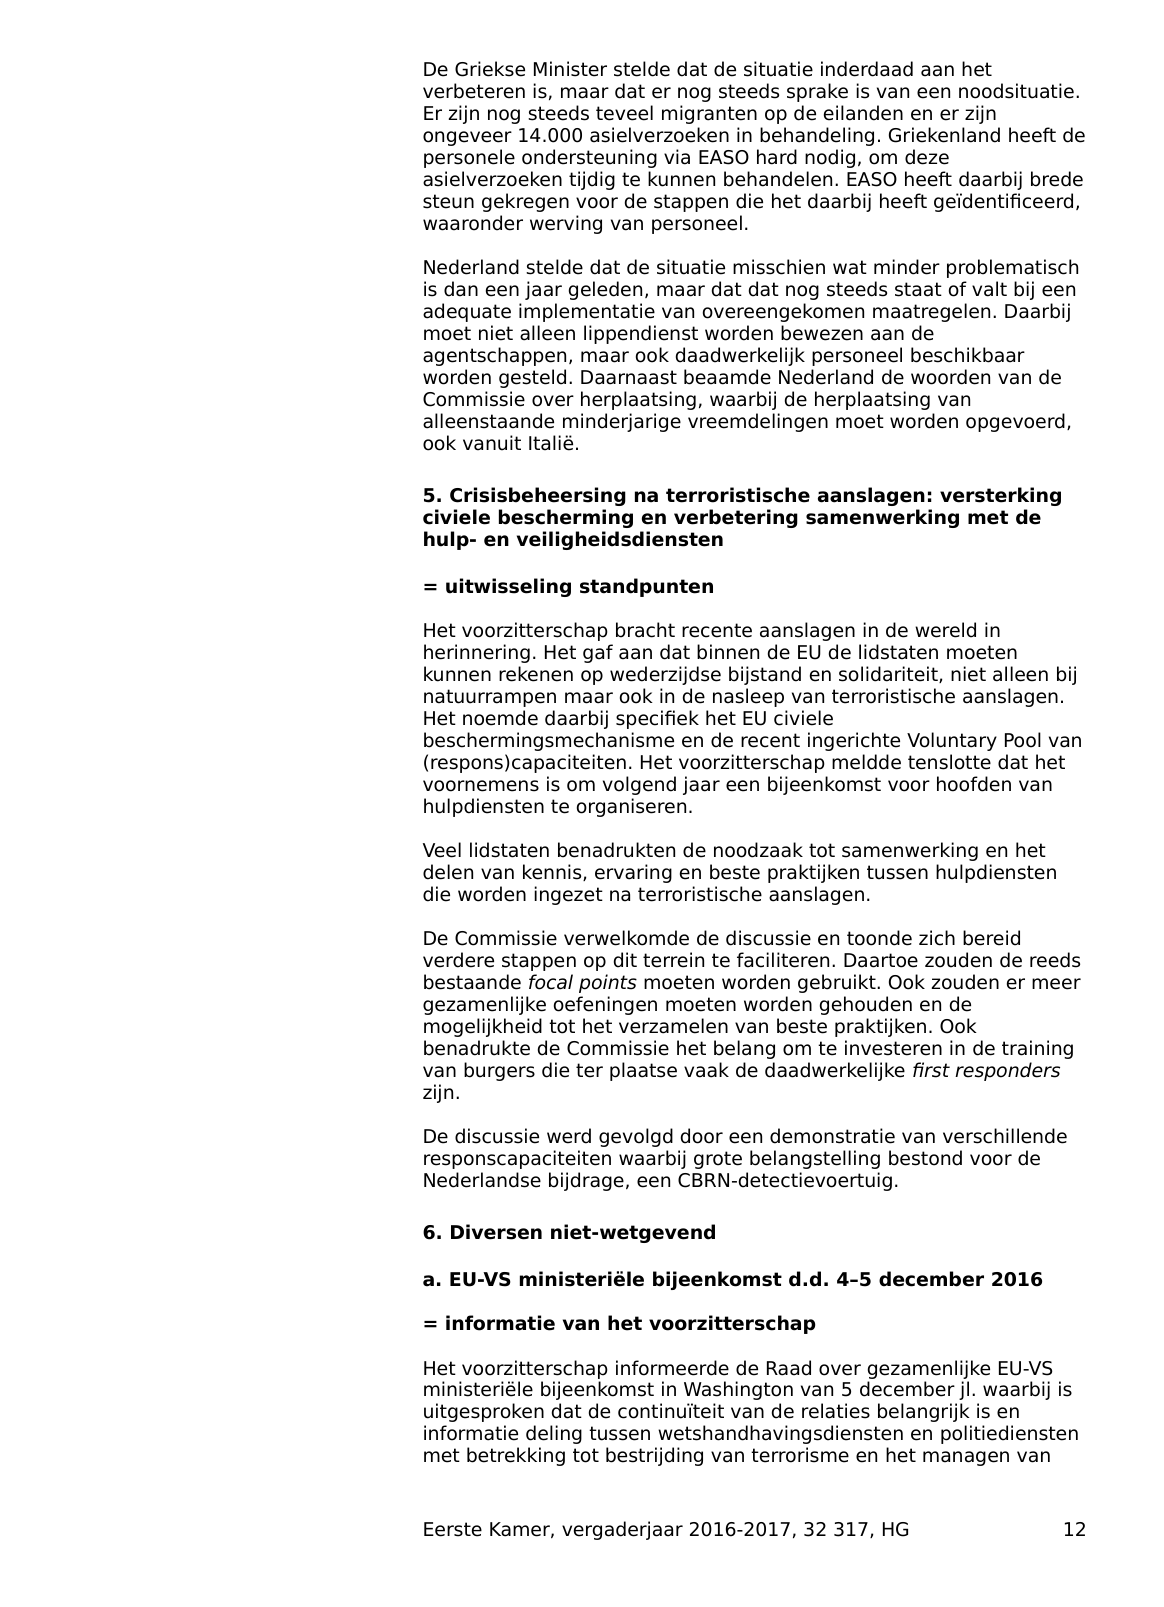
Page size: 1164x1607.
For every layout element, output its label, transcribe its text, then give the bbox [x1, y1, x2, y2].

text Veel lidstaten benadrukten de noodzaak tot samenwerking en het delen van kennis, ervaring en beste praktijken tussen hulpdiensten die worden ingezet na terroristische aanslagen. [422, 840, 1087, 906]
text Het voorzitterschap informeerde de Raad over gezamenlijke EU-VS ministeriële bijeenkomst in Washington van 5 december jl. waarbij is uitgesproken dat de continuïteit van de relaties belangrijk is en informatie deling tussen wetshandhavingsdiensten en politiediensten met betrekking tot bestrijding van terrorisme en het managen van [422, 1357, 1087, 1467]
text Nederland stelde dat de situatie misschien wat minder problematisch is dan een jaar geleden, maar dat dat nog steeds staat of valt bij een adequate implementatie van overeengekomen maatregelen. Daarbij moet niet alleen lippendienst worden bewezen aan de agentschappen, maar ook daadwerkelijk personeel beschikbaar worden gesteld. Daarnaast beaamde Nederland de woorden van de Commissie over herplaatsing, waarbij de herplaatsing van alleenstaande minderjarige vreemdelingen moet worden opgevoerd, ook vanuit Italië. [422, 257, 1087, 455]
text De discussie werd gevolgd door een demonstratie van verschillende responscapaciteiten waarbij grote belangstelling bestond voor de Nederlandse bijdrage, een CBRN-detectievoertuig. [422, 1126, 1087, 1192]
subtitle 5. Crisisbeheersing na terroristische aanslagen: versterking civiele bescherming en verbetering samenwerking met de hulp- en veiligheidsdiensten [422, 485, 1087, 551]
subtitle a. EU-VS ministeriële bijeenkomst d.d. 4–5 december 2016 [422, 1269, 1087, 1291]
text De Griekse Minister stelde dat de situatie inderdaad aan het verbeteren is, maar dat er nog steeds sprake is van een noodsituatie. Er zijn nog steeds teveel migranten op de eilanden en er zijn ongeveer 14.000 asielverzoeken in behandeling. Griekenland heeft de personele ondersteuning via EASO hard nodig, om deze asielverzoeken tijdig te kunnen behandelen. EASO heeft daarbij brede steun gekregen voor de stappen die het daarbij heeft geïdentificeerd, waaronder werving van personeel. [422, 59, 1087, 235]
subtitle 6. Diversen niet-wetgevend [422, 1222, 1087, 1244]
text De Commissie verwelkomde de discussie en toonde zich bereid verdere stappen op dit terrein te faciliteren. Daartoe zouden de reeds bestaande focal points moeten worden gebruikt. Ook zouden er meer gezamenlijke oefeningen moeten worden gehouden en de mogelijkheid tot het verzamelen van beste praktijken. Ook benadrukte de Commissie het belang om te investeren in de training van burgers die ter plaatse vaak de daadwerkelijke first responders zijn. [422, 928, 1087, 1104]
subtitle = informatie van het voorzitterschap [422, 1313, 1087, 1335]
text Het voorzitterschap bracht recente aanslagen in de wereld in herinnering. Het gaf aan dat binnen de EU de lidstaten moeten kunnen rekenen op wederzijdse bijstand en solidariteit, niet alleen bij natuurrampen maar ook in de nasleep van terroristische aanslagen. Het noemde daarbij specifiek het EU civiele beschermingsmechanisme en de recent ingerichte Voluntary Pool van (respons)capaciteiten. Het voorzitterschap meldde tenslotte dat het voornemens is om volgend jaar een bijeenkomst voor hoofden van hulpdiensten te organiseren. [422, 620, 1087, 818]
subtitle = uitwisseling standpunten [422, 576, 1087, 598]
